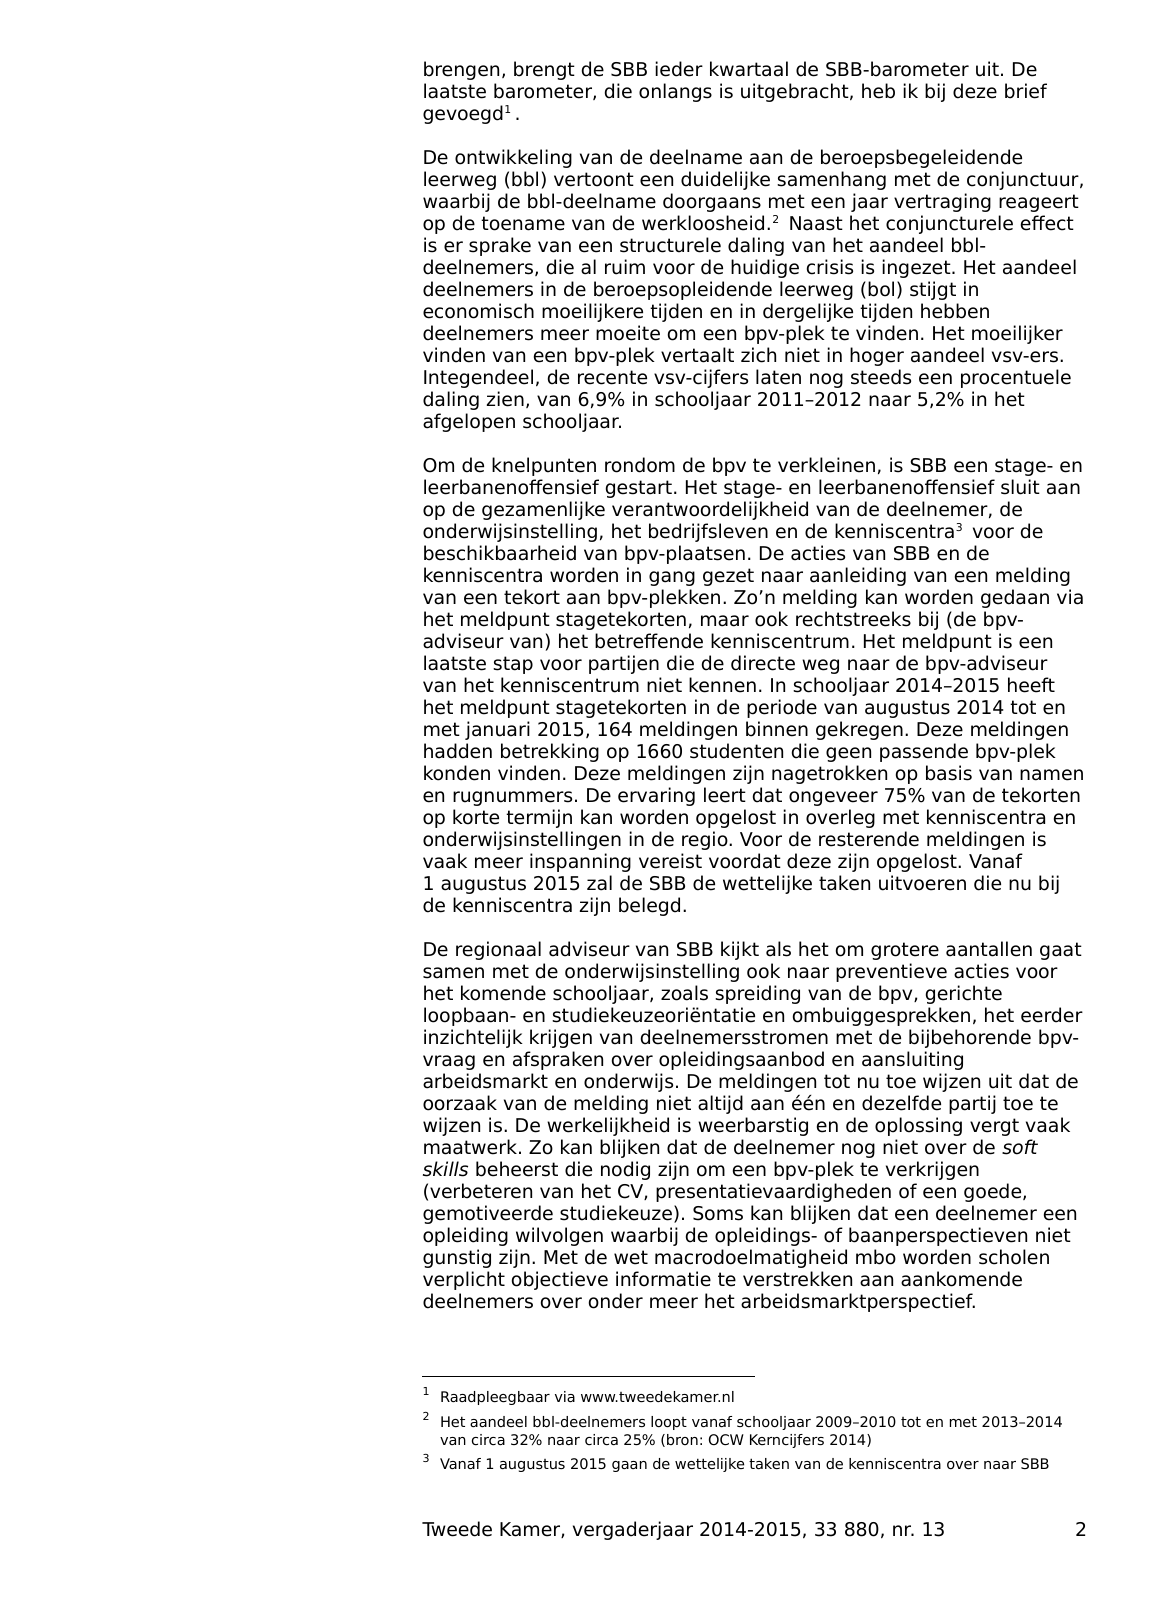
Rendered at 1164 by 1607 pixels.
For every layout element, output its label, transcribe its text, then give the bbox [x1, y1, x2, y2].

text Het aandeel bbl-deelnemers loopt vanaf schooljaar 2009–2010 tot en met 2013–2014 van circa 32% naar circa 25% (bron: OCW Kerncijfers 2014) [422, 1410, 1087, 1449]
text Om de knelpunten rondom de bpv te verkleinen, is SBB een stage- en leerbanenoffensief gestart. Het stage- en leerbanenoffensief sluit aan op de gezamenlijke verantwoordelijkheid van de deelnemer, de onderwijsinstelling, het bedrijfsleven en de kenniscentra voor de beschikbaarheid van bpv-plaatsen. De acties van SBB en de kenniscentra worden in gang gezet naar aanleiding van een melding van een tekort aan bpv-plekken. Zo’n melding kan worden gedaan via het meldpunt stagetekorten, maar ook rechtstreeks bij (de bpv-adviseur van) het betreffende kenniscentrum. Het meldpunt is een laatste stap voor partijen die de directe weg naar de bpv-adviseur van het kenniscentrum niet kennen. In schooljaar 2014–2015 heeft het meldpunt stagetekorten in de periode van augustus 2014 tot en met januari 2015, 164 meldingen binnen gekregen. Deze meldingen hadden betrekking op 1660 studenten die geen passende bpv-plek konden vinden. Deze meldingen zijn nagetrokken op basis van namen en rugnummers. De ervaring leert dat ongeveer 75% van de tekorten op korte termijn kan worden opgelost in overleg met kenniscentra en onderwijsinstellingen in de regio. Voor de resterende meldingen is vaak meer inspanning vereist voordat deze zijn opgelost. Vanaf 1 augustus 2015 zal de SBB de wettelijke taken uitvoeren die nu bij de kenniscentra zijn belegd. [422, 455, 1087, 917]
text De regionaal adviseur van SBB kijkt als het om grotere aantallen gaat samen met de onderwijsinstelling ook naar preventieve acties voor het komende schooljaar, zoals spreiding van de bpv, gerichte loopbaan- en studiekeuzeoriëntatie en ombuiggesprekken, het eerder inzichtelijk krijgen van deelnemersstromen met de bijbehorende bpv-vraag en afspraken over opleidingsaanbod en aansluiting arbeidsmarkt en onderwijs. De meldingen tot nu toe wijzen uit dat de oorzaak van de melding niet altijd aan één en dezelfde partij toe te wijzen is. De werkelijkheid is weerbarstig en de oplossing vergt vaak maatwerk. Zo kan blijken dat de deelnemer nog niet over de soft skills beheerst die nodig zijn om een bpv-plek te verkrijgen (verbeteren van het CV, presentatievaardigheden of een goede, gemotiveerde studiekeuze). Soms kan blijken dat een deelnemer een opleiding wilvolgen waarbij de opleidings- of baanperspectieven niet gunstig zijn. Met de wet macrodoelmatigheid mbo worden scholen verplicht objectieve informatie te verstrekken aan aankomende deelnemers over onder meer het arbeidsmarktperspectief. [422, 939, 1087, 1312]
text Vanaf 1 augustus 2015 gaan de wettelijke taken van de kenniscentra over naar SBB [422, 1452, 1087, 1474]
text brengen, brengt de SBB ieder kwartaal de SBB-barometer uit. De laatste barometer, die onlangs is uitgebracht, heb ik bij deze brief gevoegd. [422, 59, 1087, 125]
text Raadpleegbaar via www.tweedekamer.nl [422, 1385, 1087, 1407]
text De ontwikkeling van de deelname aan de beroepsbegeleidende leerweg (bbl) vertoont een duidelijke samenhang met de conjunctuur, waarbij de bbl-deelname doorgaans met een jaar vertraging reageert op de toename van de werkloosheid. Naast het conjuncturele effect is er sprake van een structurele daling van het aandeel bbl-deelnemers, die al ruim voor de huidige crisis is ingezet. Het aandeel deelnemers in de beroepsopleidende leerweg (bol) stijgt in economisch moeilijkere tijden en in dergelijke tijden hebben deelnemers meer moeite om een bpv-plek te vinden. Het moeilijker vinden van een bpv-plek vertaalt zich niet in hoger aandeel vsv-ers. Integendeel, de recente vsv-cijfers laten nog steeds een procentuele daling zien, van 6,9% in schooljaar 2011–2012 naar 5,2% in het afgelopen schooljaar. [422, 147, 1087, 433]
